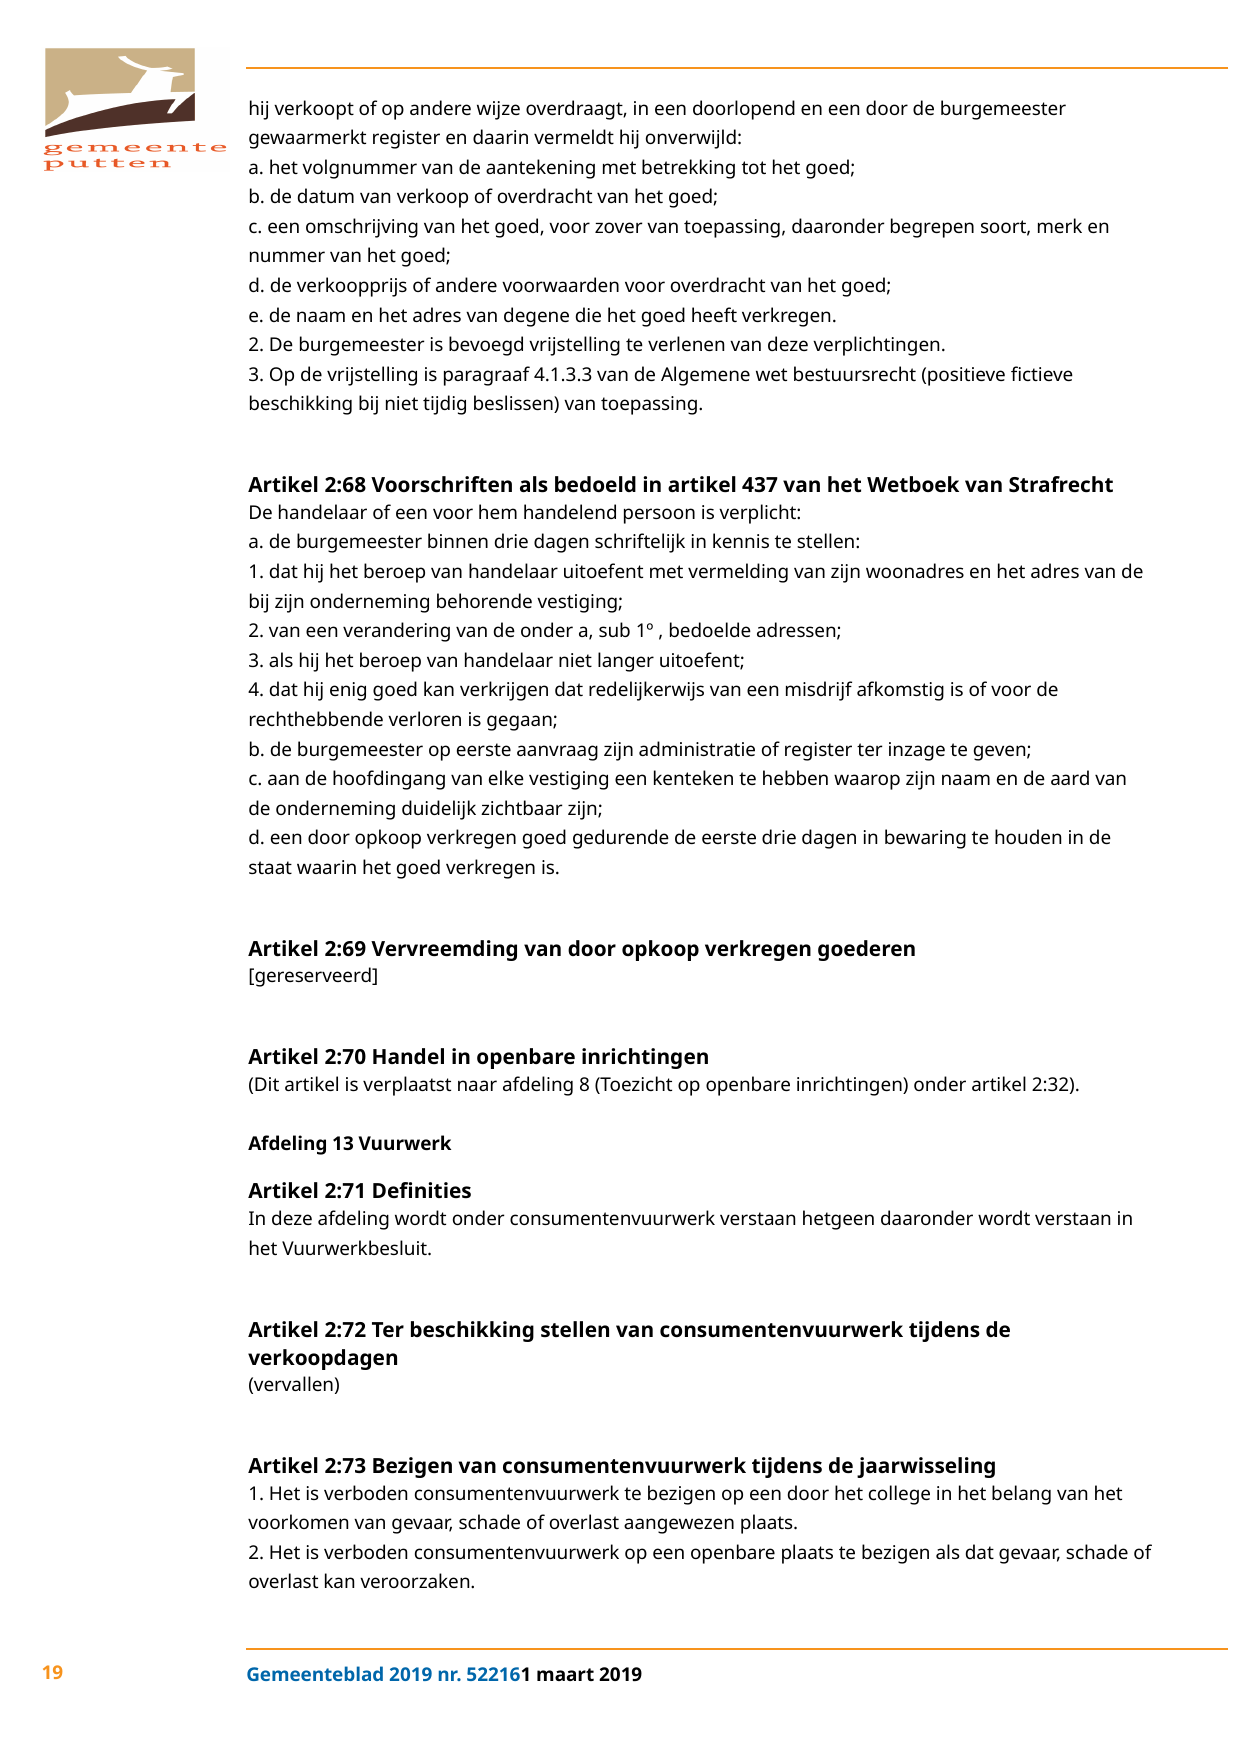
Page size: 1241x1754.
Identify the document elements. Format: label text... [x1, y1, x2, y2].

text Artikel 2:71 Definities [248, 1177, 1152, 1205]
text a. het volgnummer van de aantekening met betrekking tot het goed; [248, 154, 1152, 180]
text De handelaar of een voor hem handelend persoon is verplicht: [248, 499, 1152, 525]
text b. de datum van verkoop of overdracht van het goed; [248, 183, 1152, 209]
text [gereserveerd] [248, 962, 1152, 988]
text 1. dat hij het beroep van handelaar uitoefent met vermelding van zijn woonadres en het adres van de bij zijn onderneming behorende vestiging; [248, 558, 1152, 613]
text 2. van een verandering van de onder a, sub 1º , bedoelde adressen; [248, 617, 1152, 643]
picture [41, 47, 231, 172]
text (Dit artikel is verplaatst naar afdeling 8 (Toezicht op openbare inrichtingen) onder artikel 2:32). [248, 1071, 1152, 1097]
text Artikel 2:73 Bezigen van consumentenvuurwerk tijdens de jaarwisseling [248, 1452, 1152, 1480]
text 4. dat hij enig goed kan verkrijgen dat redelijkerwijs van een misdrijf afkomstig is of voor de rechthebbende verloren is gegaan; [248, 677, 1152, 732]
text 2. Het is verboden consumentenvuurwerk op een openbare plaats te bezigen als dat gevaar, schade of overlast kan veroorzaken. [248, 1539, 1152, 1594]
text b. de burgemeester op eerste aanvraag zijn administratie of register ter inzage te geven; [248, 736, 1152, 761]
text 3. als hij het beroep van handelaar niet langer uitoefent; [248, 647, 1152, 673]
text 1. Het is verboden consumentenvuurwerk te bezigen op een door het college in het belang van het voorkomen van gevaar, schade of overlast aangewezen plaats. [248, 1480, 1152, 1535]
text c. aan de hoofdingang van elke vestiging een kenteken te hebben waarop zijn naam en de aard van de onderneming duidelijk zichtbaar zijn; [248, 765, 1152, 821]
text In deze afdeling wordt onder consumentenvuurwerk verstaan hetgeen daaronder wordt verstaan in het Vuurwerkbesluit. [248, 1205, 1152, 1260]
text Afdeling 13 Vuurwerk [248, 1130, 1152, 1156]
text d. de verkoopprijs of andere voorwaarden voor overdracht van het goed; [248, 272, 1152, 298]
text Artikel 2:69 Vervreemding van door opkoop verkregen goederen [248, 934, 1152, 962]
text d. een door opkoop verkregen goed gedurende de eerste drie dagen in bewaring te houden in de staat waarin het goed verkregen is. [248, 824, 1152, 880]
text Artikel 2:68 Voorschriften als bedoeld in artikel 437 van het Wetboek van Strafrecht [248, 471, 1152, 499]
text Artikel 2:70 Handel in openbare inrichtingen [248, 1042, 1152, 1071]
text a. de burgemeester binnen drie dagen schriftelijk in kennis te stellen: [248, 529, 1152, 554]
text (vervallen) [248, 1372, 1152, 1397]
text hij verkoopt of op andere wijze overdraagt, in een doorlopend en een door de burgemeester gewaarmerkt register en daarin vermeldt hij onverwijld: [248, 95, 1152, 150]
text 3. Op de vrijstelling is paragraaf 4.1.3.3 van de Algemene wet bestuursrecht (positieve fictieve beschikking bij niet tijdig beslissen) van toepassing. [248, 361, 1152, 416]
text Artikel 2:72 Ter beschikking stellen van consumentenvuurwerk tijdens de verkoopdagen [248, 1315, 1152, 1372]
text c. een omschrijving van het goed, voor zover van toepassing, daaronder begrepen soort, merk en nummer van het goed; [248, 213, 1152, 268]
text 2. De burgemeester is bevoegd vrijstelling te verlenen van deze verplichtingen. [248, 331, 1152, 357]
text e. de naam en het adres van degene die het goed heeft verkregen. [248, 302, 1152, 328]
